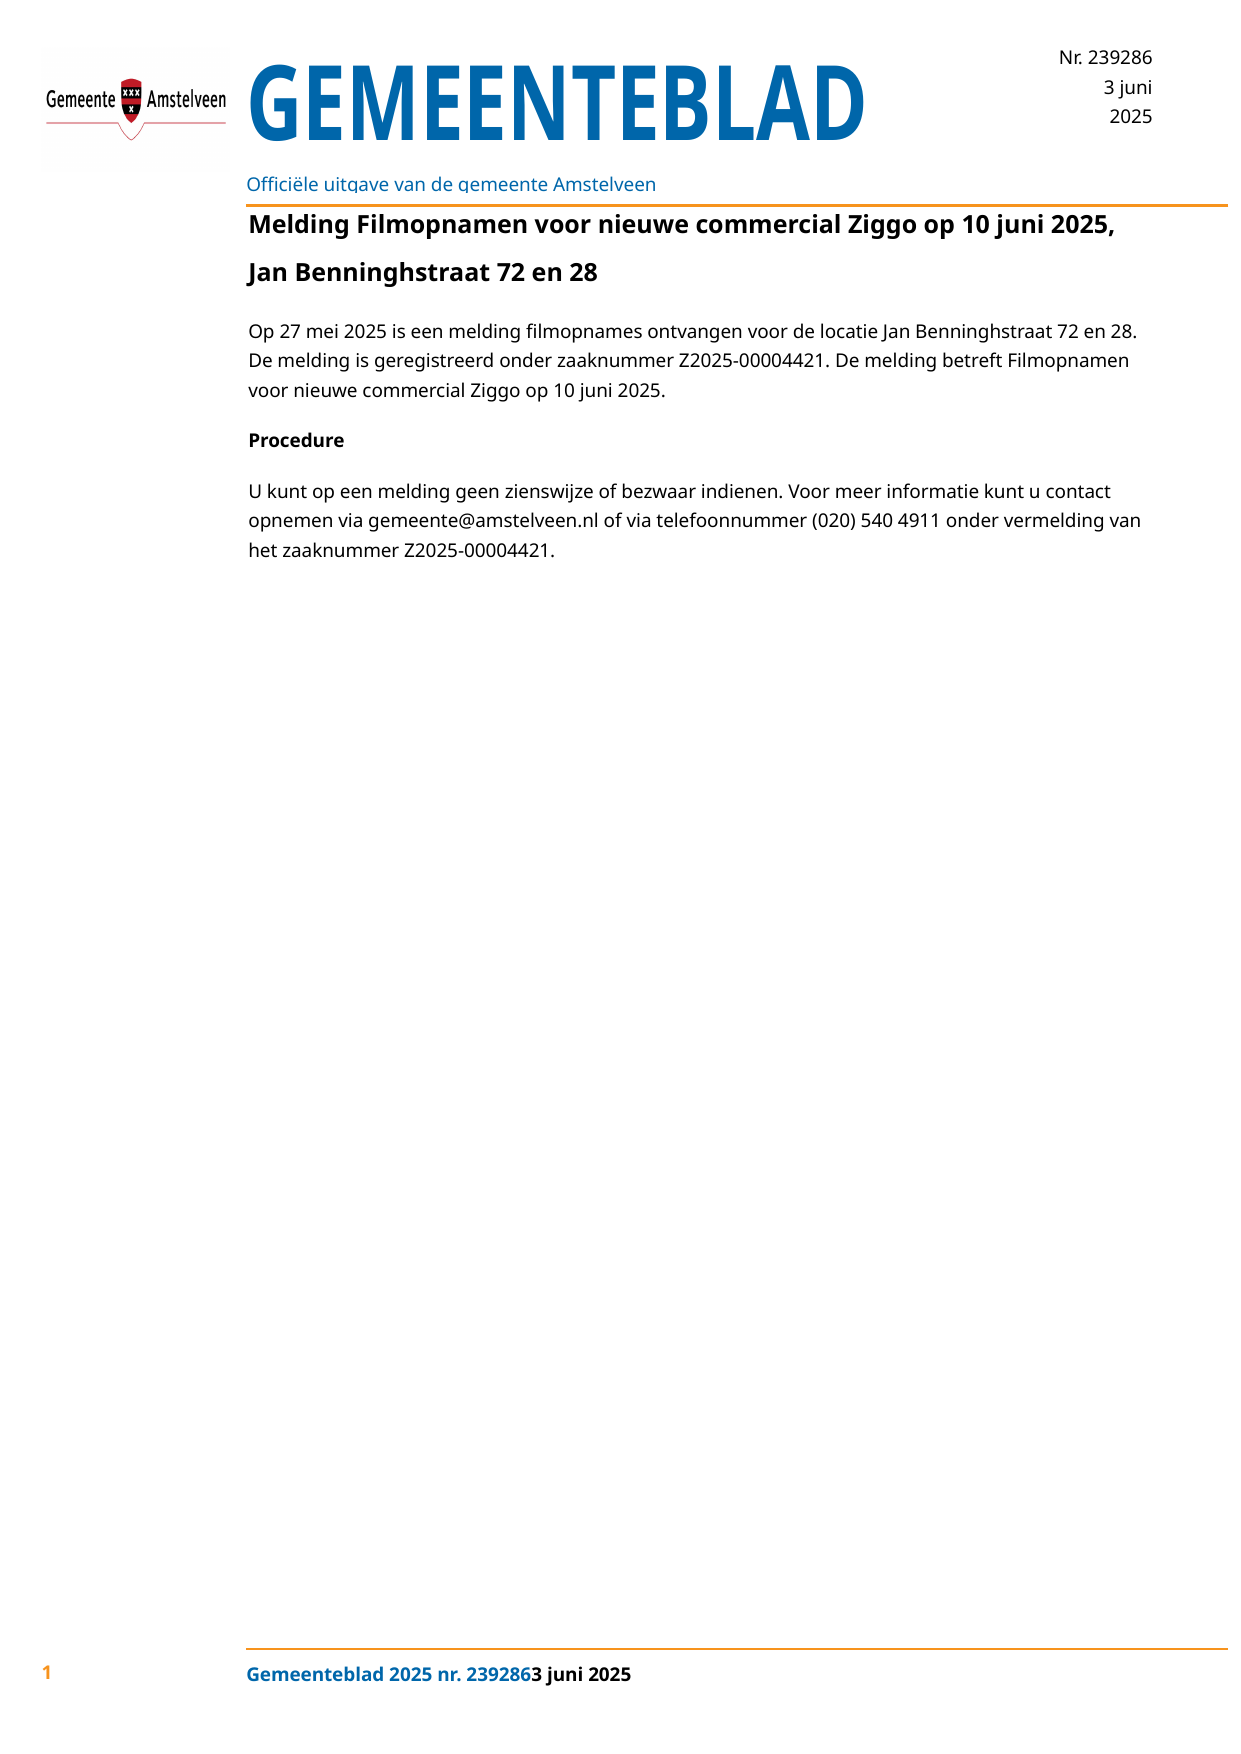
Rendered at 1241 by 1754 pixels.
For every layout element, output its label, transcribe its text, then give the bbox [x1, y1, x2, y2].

text Op 27 mei 2025 is een melding filmopnames ontvangen voor de locatie Jan Benninghstraat 72 en 28. De melding is geregistreerd onder zaaknummer Z2025-00004421. De melding betreft Filmopnamen voor nieuwe commercial Ziggo op 10 juni 2025. [248, 318, 1152, 403]
text U kunt op een melding geen zienswijze of bezwaar indienen. Voor meer informatie kunt u contact opnemen via gemeente@amstelveen.nl of via telefoonnummer (020) 540 4911 onder vermelding van het zaaknummer Z2025-00004421. [248, 478, 1152, 563]
picture [41, 47, 231, 172]
text Melding Filmopnamen voor nieuwe commercial Ziggo op 10 juni 2025, Jan Benninghstraat 72 en 28 [248, 207, 1152, 288]
text Procedure [248, 427, 1152, 453]
